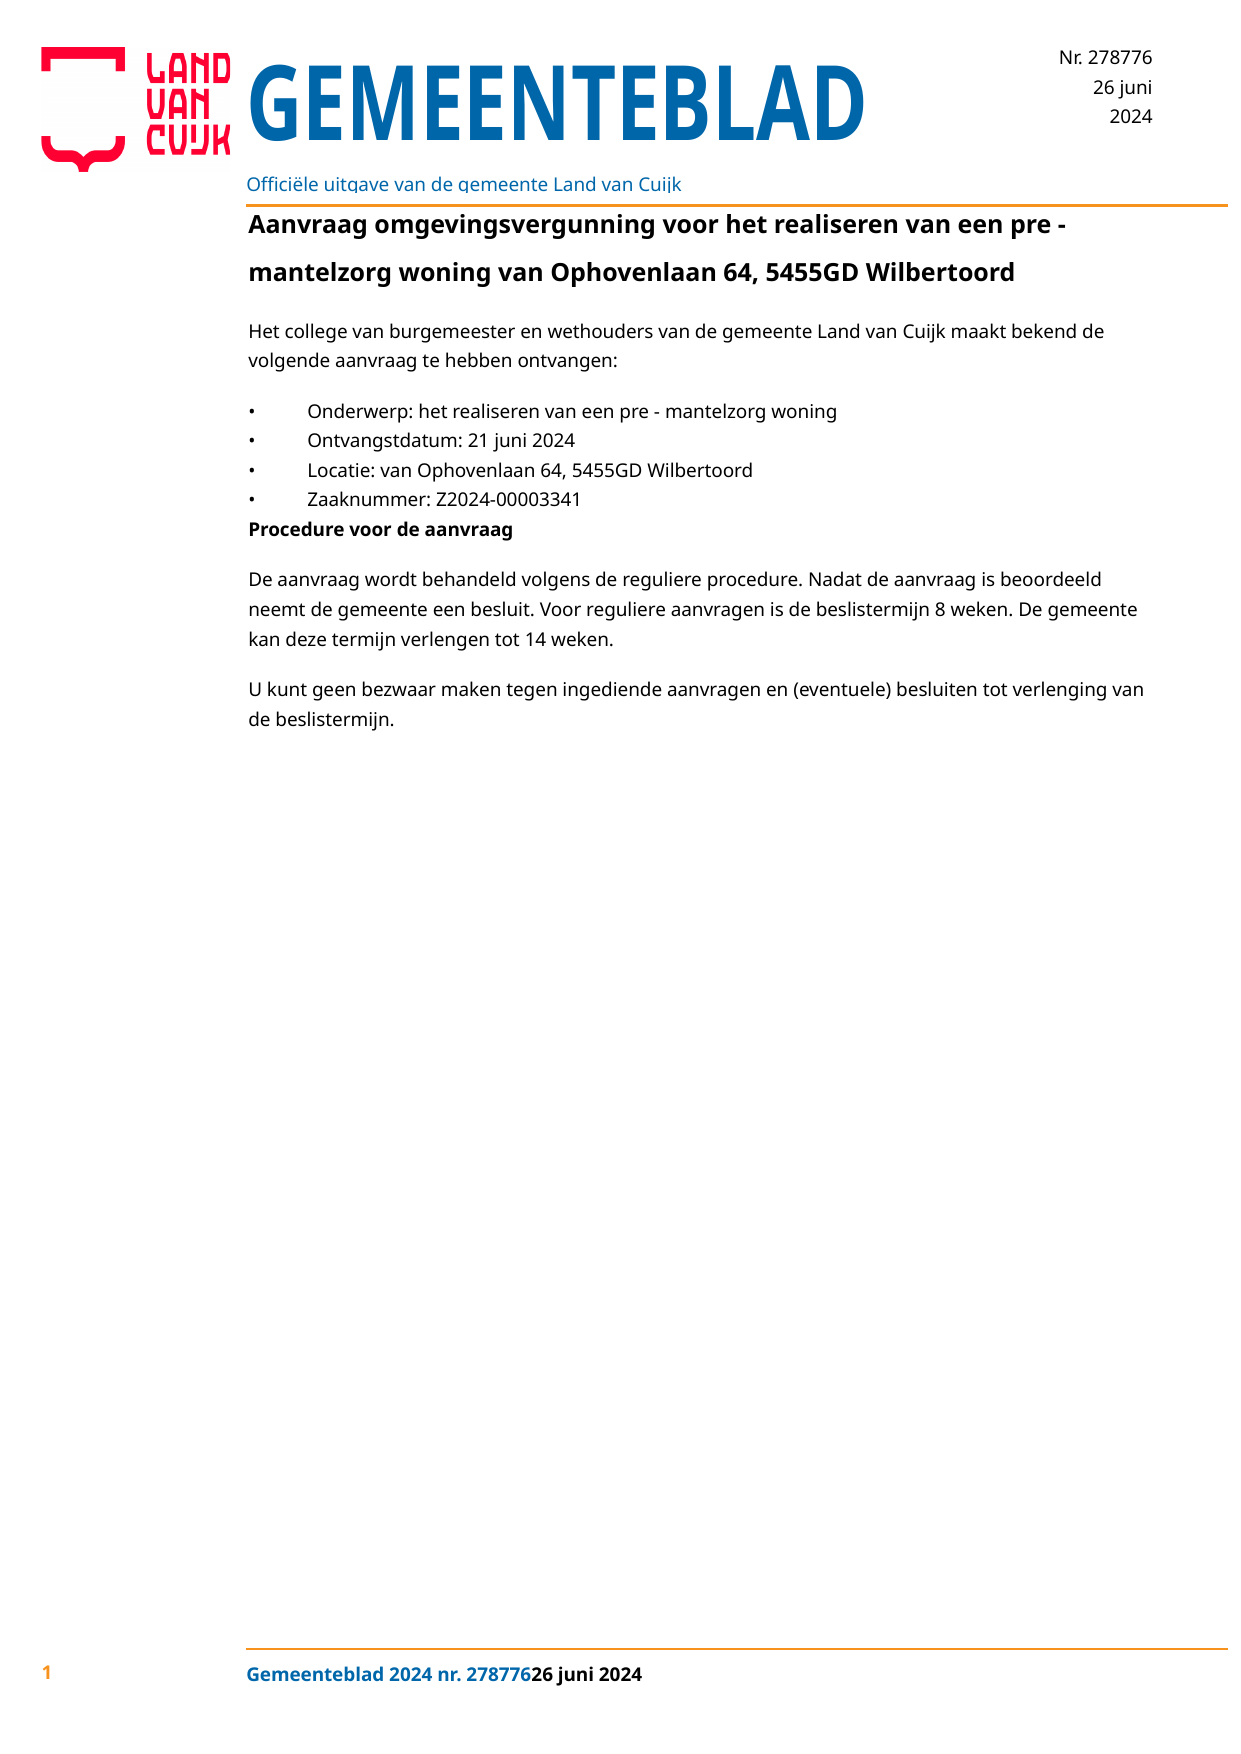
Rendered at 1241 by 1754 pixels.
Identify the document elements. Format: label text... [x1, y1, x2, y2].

picture [41, 47, 231, 172]
text Het college van burgemeester en wethouders van de gemeente Land van Cuijk maakt bekend de volgende aanvraag te hebben ontvangen: [248, 318, 1152, 373]
text Procedure voor de aanvraag [248, 516, 1152, 542]
list Locatie: van Ophovenlaan 64, 5455GD Wilbertoord [248, 457, 1152, 483]
list Zaaknummer: Z2024-00003341 [248, 487, 1152, 512]
list Ontvangstdatum: 21 juni 2024 [248, 427, 1152, 453]
text U kunt geen bezwaar maken tegen ingediende aanvragen en (eventuele) besluiten tot verlenging van de beslistermijn. [248, 676, 1152, 732]
text De aanvraag wordt behandeld volgens de reguliere procedure. Nadat de aanvraag is beoordeeld neemt de gemeente een besluit. Voor reguliere aanvragen is de beslistermijn 8 weken. De gemeente kan deze termijn verlengen tot 14 weken. [248, 567, 1152, 652]
list Onderwerp: het realiseren van een pre - mantelzorg woning [248, 398, 1152, 424]
text Aanvraag omgevingsvergunning voor het realiseren van een pre - mantelzorg woning van Ophovenlaan 64, 5455GD Wilbertoord [248, 207, 1152, 288]
